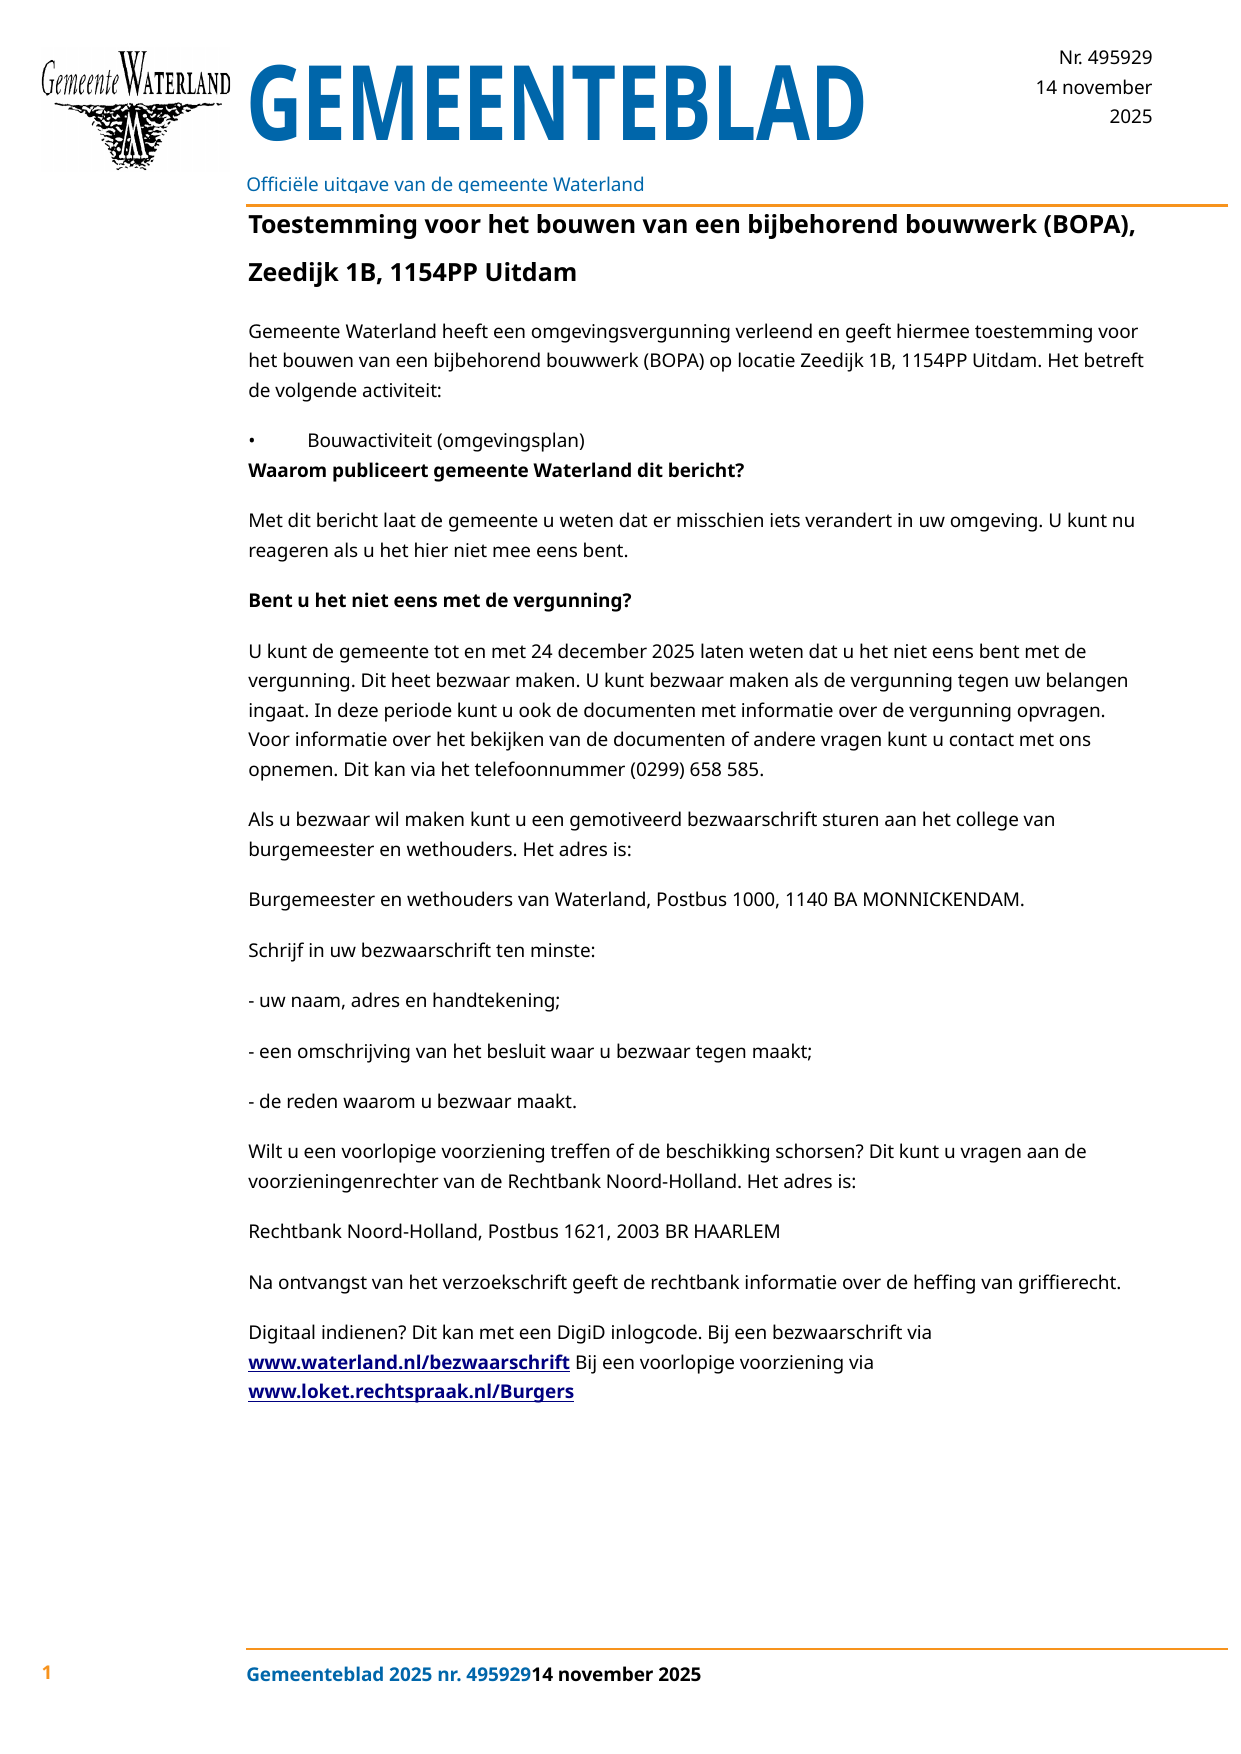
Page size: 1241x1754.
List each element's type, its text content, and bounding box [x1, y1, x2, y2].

text - de reden waarom u bezwaar maakt. [248, 1088, 1152, 1114]
text Burgemeester en wethouders van Waterland, Postbus 1000, 1140 BA MONNICKENDAM. [248, 887, 1152, 912]
text Waarom publiceert gemeente Waterland dit bericht? [248, 457, 1152, 483]
text Digitaal indienen? Dit kan met een DigiD inlogcode. Bij een bezwaarschrift via www.waterland.nl/bezwaarschrift Bij een voorlopige voorziening via www.loket.rechtspraak.nl/Burgers [248, 1319, 1152, 1404]
text Als u bezwaar wil maken kunt u een gemotiveerd bezwaarschrift sturen aan het college van burgemeester en wethouders. Het adres is: [248, 807, 1152, 862]
picture [41, 47, 231, 172]
text Met dit bericht laat de gemeente u weten dat er misschien iets verandert in uw omgeving. U kunt nu reageren als u het hier niet mee eens bent. [248, 507, 1152, 563]
text - een omschrijving van het besluit waar u bezwaar tegen maakt; [248, 1038, 1152, 1064]
list Bouwactiviteit (omgevingsplan) [248, 427, 1152, 453]
text Rechtbank Noord-Holland, Postbus 1621, 2003 BR HAARLEM [248, 1219, 1152, 1244]
text Wilt u een voorlopige voorziening treffen of de beschikking schorsen? Dit kunt u vragen aan de voorzieningenrechter van de Rechtbank Noord-Holland. Het adres is: [248, 1139, 1152, 1194]
text Na ontvangst van het verzoekschrift geeft de rechtbank informatie over de heffing van griffierecht. [248, 1269, 1152, 1295]
text Toestemming voor het bouwen van een bijbehorend bouwwerk (BOPA), Zeedijk 1B, 1154PP Uitdam [248, 207, 1152, 288]
text - uw naam, adres en handtekening; [248, 987, 1152, 1013]
text Bent u het niet eens met de vergunning? [248, 587, 1152, 613]
text U kunt de gemeente tot en met 24 december 2025 laten weten dat u het niet eens bent met de vergunning. Dit heet bezwaar maken. U kunt bezwaar maken als de vergunning tegen uw belangen ingaat. In deze periode kunt u ook de documenten met informatie over de vergunning opvragen. Voor informatie over het bekijken van de documenten of andere vragen kunt u contact met ons opnemen. Dit kan via het telefoonnummer (0299) 658 585. [248, 638, 1152, 782]
text Gemeente Waterland heeft een omgevingsvergunning verleend en geeft hiermee toestemming voor het bouwen van een bijbehorend bouwwerk (BOPA) op locatie Zeedijk 1B, 1154PP Uitdam. Het betreft de volgende activiteit: [248, 318, 1152, 403]
text Schrijf in uw bezwaarschrift ten minste: [248, 937, 1152, 963]
